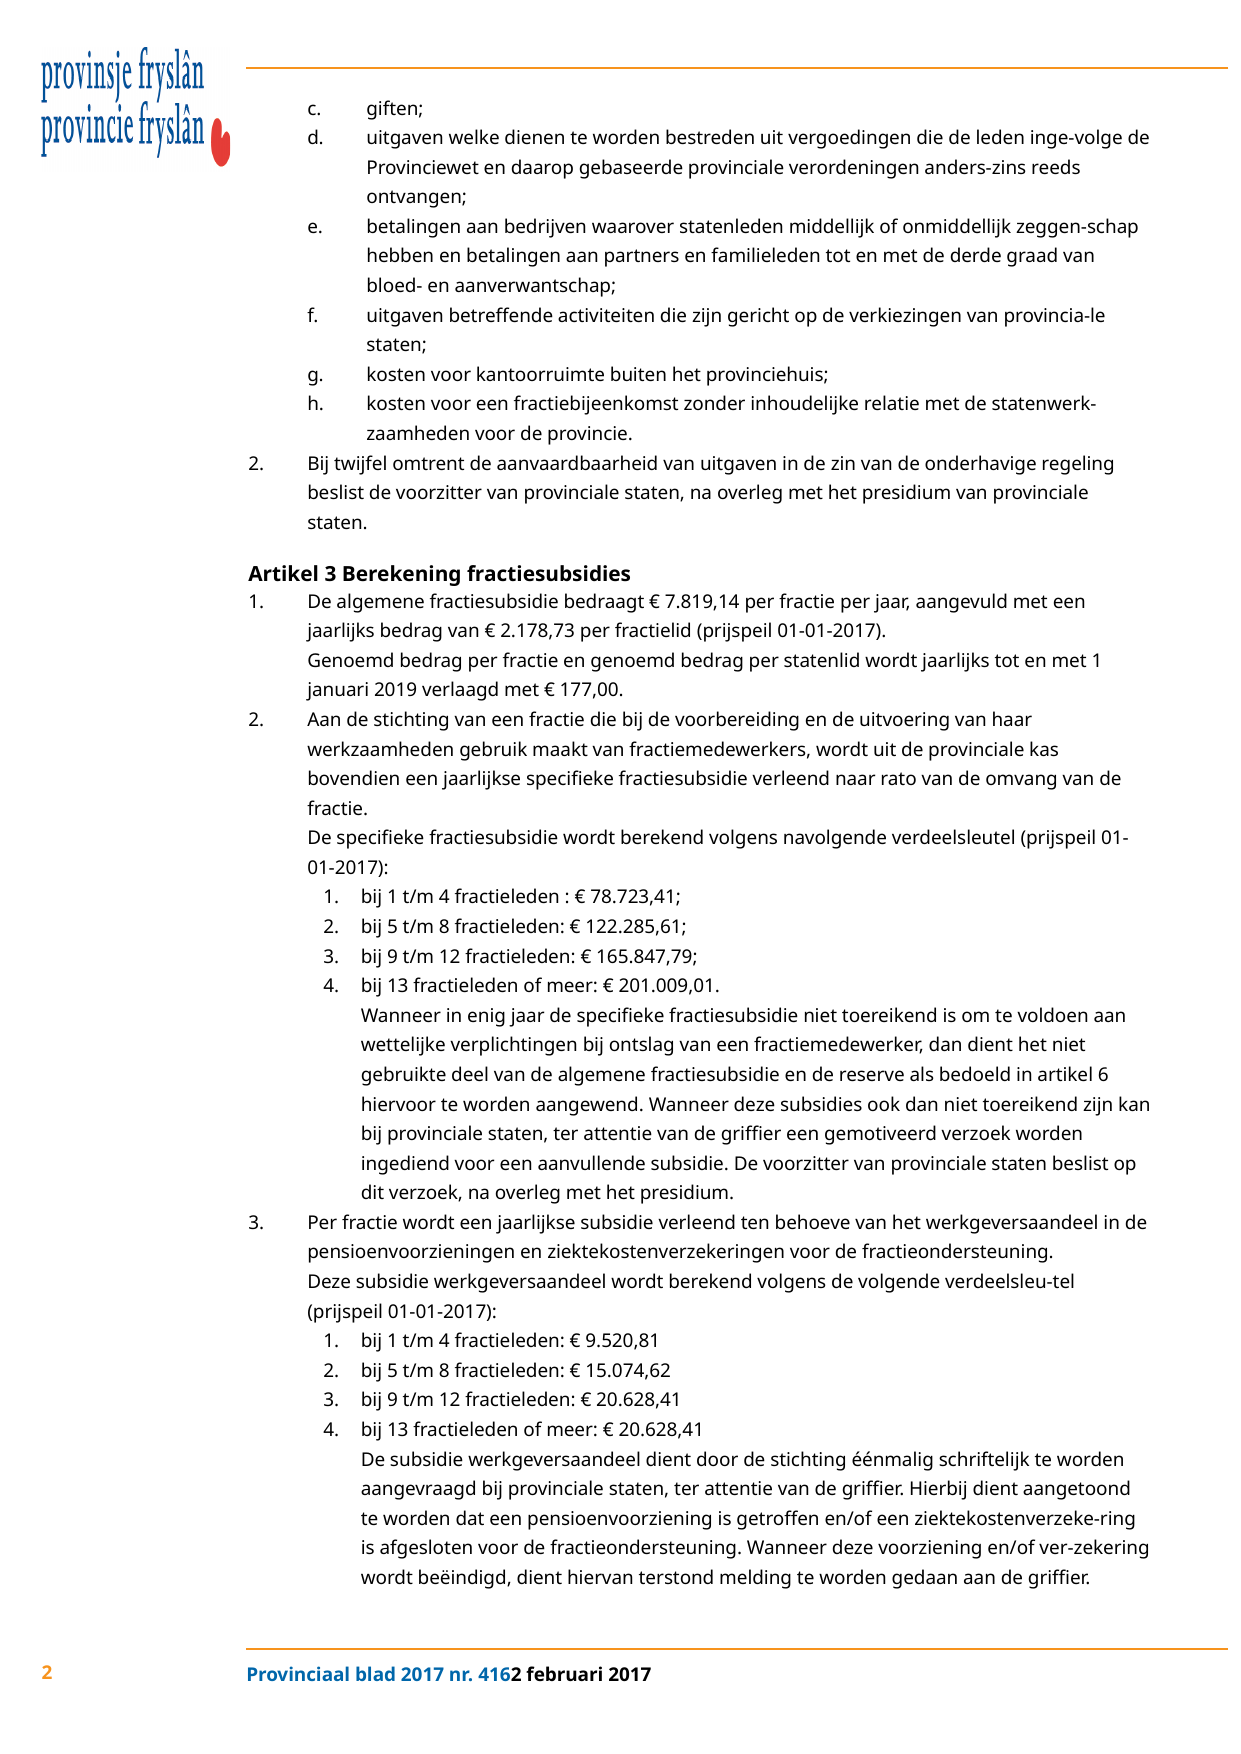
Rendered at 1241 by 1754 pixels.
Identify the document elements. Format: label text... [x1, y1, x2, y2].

list bij 1 t/m 4 fractieleden: € 9.520,81 [323, 1327, 1152, 1353]
list De algemene fractiesubsidie bedraagt € 7.819,14 per fractie per jaar, aangevuld met een jaarlijks bedrag van € 2.178,73 per fractielid (prijspeil 01-01-2017). [248, 588, 1152, 643]
list Aan de stichting van een fractie die bij de voorbereiding en de uitvoering van haar werkzaamheden gebruik maakt van fractiemedewerkers, wordt uit de provinciale kas bovendien een jaarlijkse specifieke fractiesubsidie verleend naar rato van de omvang van de fractie. [248, 706, 1152, 821]
list Wanneer in enig jaar de specifieke fractiesubsidie niet toereikend is om te voldoen aan wettelijke verplichtingen bij ontslag van een fractiemedewerker, dan dient het niet gebruikte deel van de algemene fractiesubsidie en de reserve als bedoeld in artikel 6 hiervoor te worden aangewend. Wanneer deze subsidies ook dan niet toereikend zijn kan bij provinciale staten, ter attentie van de griffier een gemotiveerd verzoek worden ingediend voor een aanvullende subsidie. De voorzitter van provinciale staten beslist op dit verzoek, na overleg met het presidium. [323, 1002, 1152, 1205]
list De subsidie werkgeversaandeel dient door de stichting éénmalig schriftelijk te worden aangevraagd bij provinciale staten, ter attentie van de griffier. Hierbij dient aangetoond te worden dat een pensioenvoorziening is getroffen en/of een ziektekostenverzeke-ring is afgesloten voor de fractieondersteuning. Wanneer deze voorziening en/of ver-zekering wordt beëindigd, dient hiervan terstond melding te worden gedaan aan de griffier. [323, 1446, 1152, 1590]
list Per fractie wordt een jaarlijkse subsidie verleend ten behoeve van het werkgeversaandeel in de pensioenvoorzieningen en ziektekostenverzekeringen voor de fractieondersteuning. [248, 1209, 1152, 1264]
list bij 13 fractieleden of meer: € 201.009,01. [323, 972, 1152, 998]
list Bij twijfel omtrent de aanvaardbaarheid van uitgaven in de zin van de onderhavige regeling beslist de voorzitter van provinciale staten, na overleg met het presidium van provinciale staten. [248, 450, 1152, 535]
list bij 5 t/m 8 fractieleden: € 122.285,61; [323, 913, 1152, 939]
text Artikel 3 Berekening fractiesubsidies [248, 559, 1152, 588]
list kosten voor kantoorruimte buiten het provinciehuis; [307, 361, 1152, 387]
list uitgaven welke dienen te worden bestreden uit vergoedingen die de leden inge-volge de Provinciewet en daarop gebaseerde provinciale verordeningen anders-zins reeds ontvangen; [307, 124, 1152, 209]
list betalingen aan bedrijven waarover statenleden middellijk of onmiddellijk zeggen-schap hebben en betalingen aan partners en familieleden tot en met de derde graad van bloed- en aanverwantschap; [307, 213, 1152, 298]
list uitgaven betreffende activiteiten die zijn gericht op de verkiezingen van provincia-le staten; [307, 302, 1152, 357]
list De specifieke fractiesubsidie wordt berekend volgens navolgende verdeelsleutel (prijspeil 01-01-2017): [248, 824, 1152, 880]
list Genoemd bedrag per fractie en genoemd bedrag per statenlid wordt jaarlijks tot en met 1 januari 2019 verlaagd met € 177,00. [248, 647, 1152, 702]
list bij 1 t/m 4 fractieleden : € 78.723,41; [323, 884, 1152, 909]
picture [41, 47, 231, 172]
list kosten voor een fractiebijeenkomst zonder inhoudelijke relatie met de statenwerk-zaamheden voor de provincie. [307, 391, 1152, 446]
list Deze subsidie werkgeversaandeel wordt berekend volgens de volgende verdeelsleu-tel (prijspeil 01-01-2017): [248, 1268, 1152, 1323]
list bij 5 t/m 8 fractieleden: € 15.074,62 [323, 1357, 1152, 1383]
list bij 9 t/m 12 fractieleden: € 20.628,41 [323, 1387, 1152, 1412]
list bij 9 t/m 12 fractieleden: € 165.847,79; [323, 943, 1152, 968]
list bij 13 fractieleden of meer: € 20.628,41 [323, 1416, 1152, 1442]
list giften; [307, 95, 1152, 121]
